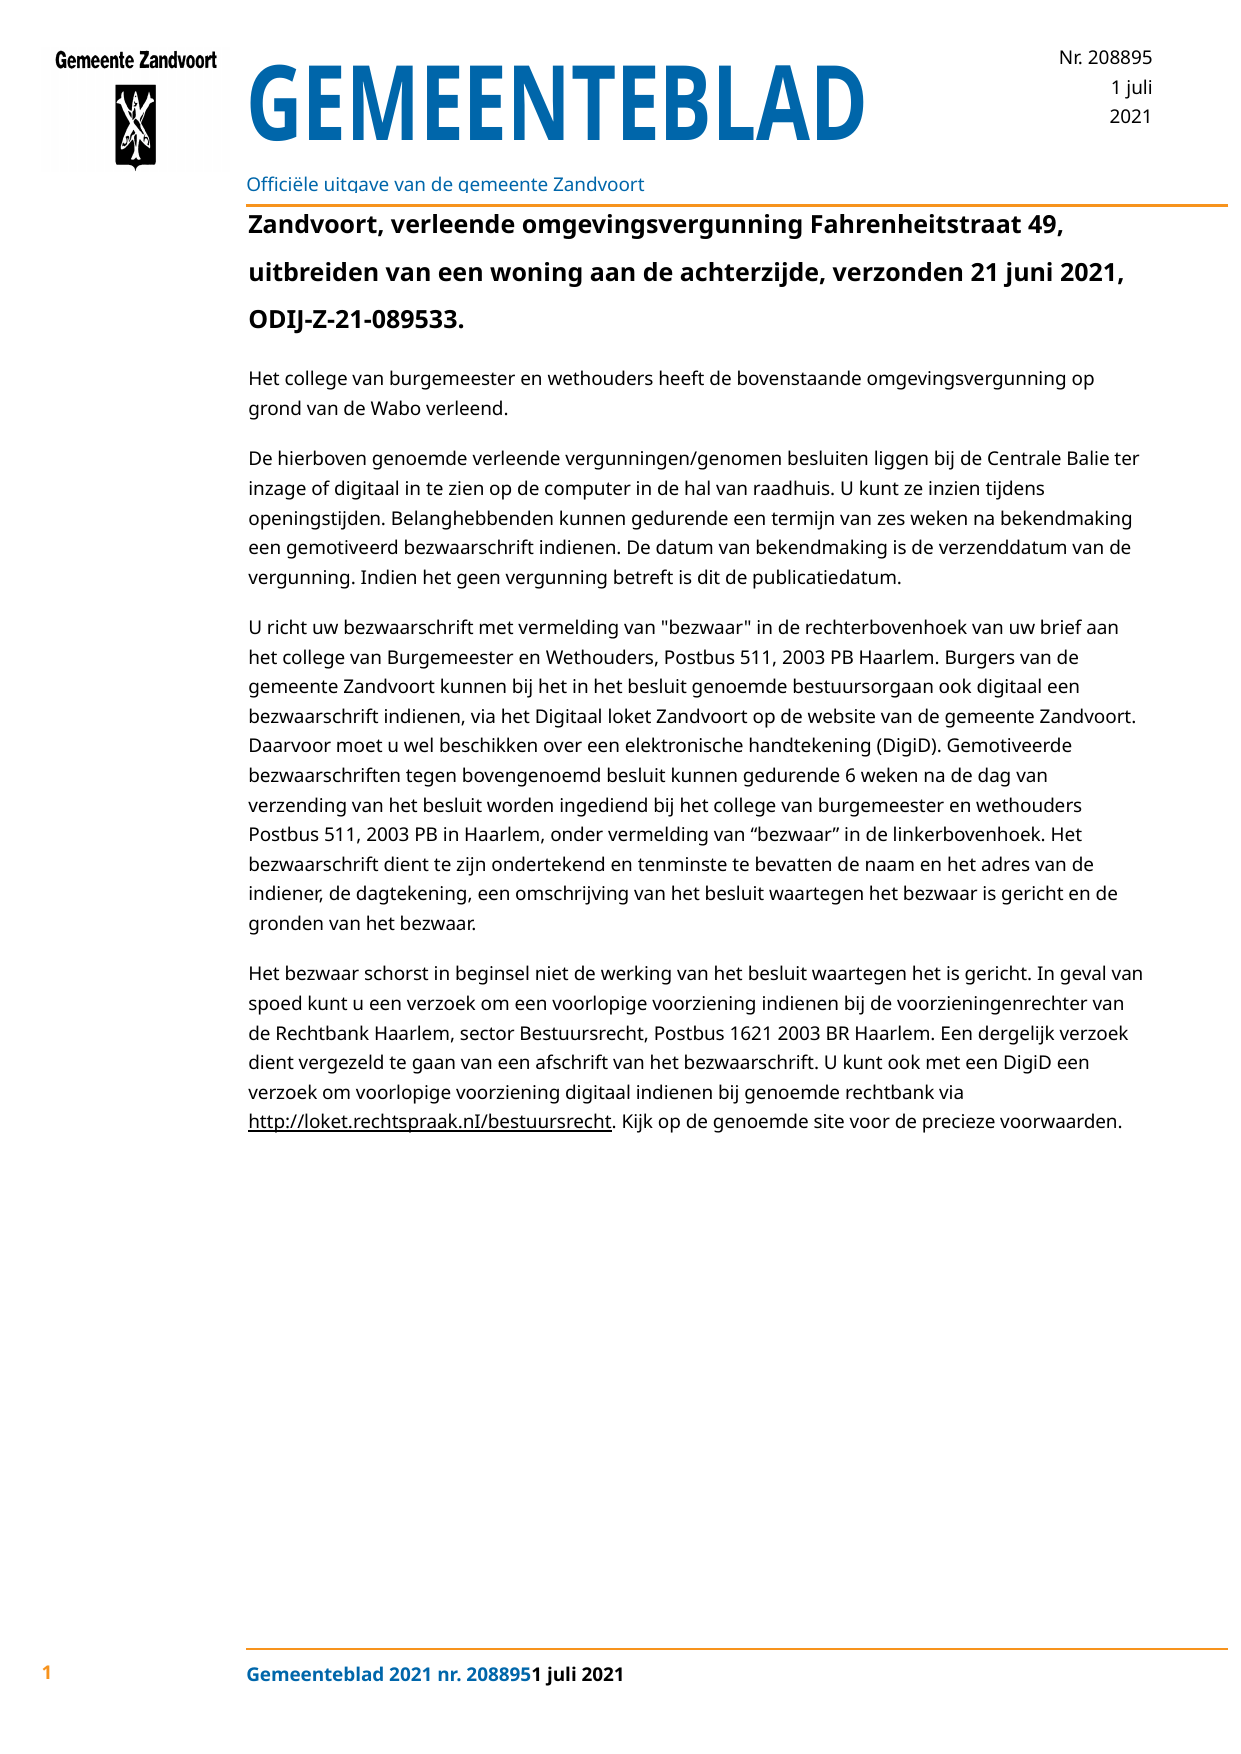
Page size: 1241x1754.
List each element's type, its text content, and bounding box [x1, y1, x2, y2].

text Het college van burgemeester en wethouders heeft de bovenstaande omgevingsvergunning op grond van de Wabo verleend. [248, 366, 1152, 421]
picture [41, 47, 231, 172]
text De hierboven genoemde verleende vergunningen/genomen besluiten liggen bij de Centrale Balie ter inzage of digitaal in te zien op de computer in de hal van raadhuis. U kunt ze inzien tijdens openingstijden. Belanghebbenden kunnen gedurende een termijn van zes weken na bekendmaking een gemotiveerd bezwaarschrift indienen. De datum van bekendmaking is de verzenddatum van de vergunning. Indien het geen vergunning betreft is dit de publicatiedatum. [248, 446, 1152, 589]
text Zandvoort, verleende omgevingsvergunning Fahrenheitstraat 49, uitbreiden van een woning aan de achterzijde, verzonden 21 juni 2021, ODIJ-Z-21-089533. [248, 207, 1152, 336]
text U richt uw bezwaarschrift met vermelding van "bezwaar" in de rechterbovenhoek van uw brief aan het college van Burgemeester en Wethouders, Postbus 511, 2003 PB Haarlem. Burgers van de gemeente Zandvoort kunnen bij het in het besluit genoemde bestuursorgaan ook digitaal een bezwaarschrift indienen, via het Digitaal loket Zandvoort op de website van de gemeente Zandvoort. Daarvoor moet u wel beschikken over een elektronische handtekening (DigiD). Gemotiveerde bezwaarschriften tegen bovengenoemd besluit kunnen gedurende 6 weken na de dag van verzending van het besluit worden ingediend bij het college van burgemeester en wethouders Postbus 511, 2003 PB in Haarlem, onder vermelding van “bezwaar” in de linkerbovenhoek. Het bezwaarschrift dient te zijn ondertekend en tenminste te bevatten de naam en het adres van de indiener, de dagtekening, een omschrijving van het besluit waartegen het bezwaar is gericht en de gronden van het bezwaar. [248, 614, 1152, 936]
text Het bezwaar schorst in beginsel niet de werking van het besluit waartegen het is gericht. In geval van spoed kunt u een verzoek om een voorlopige voorziening indienen bij de voorzieningenrechter van de Rechtbank Haarlem, sector Bestuursrecht, Postbus 1621 2003 BR Haarlem. Een dergelijk verzoek dient vergezeld te gaan van een afschrift van het bezwaarschrift. U kunt ook met een DigiD een verzoek om voorlopige voorziening digitaal indienen bij genoemde rechtbank via http://loket.rechtspraak.nI/bestuursrecht. Kijk op de genoemde site voor de precieze voorwaarden. [248, 961, 1152, 1134]
